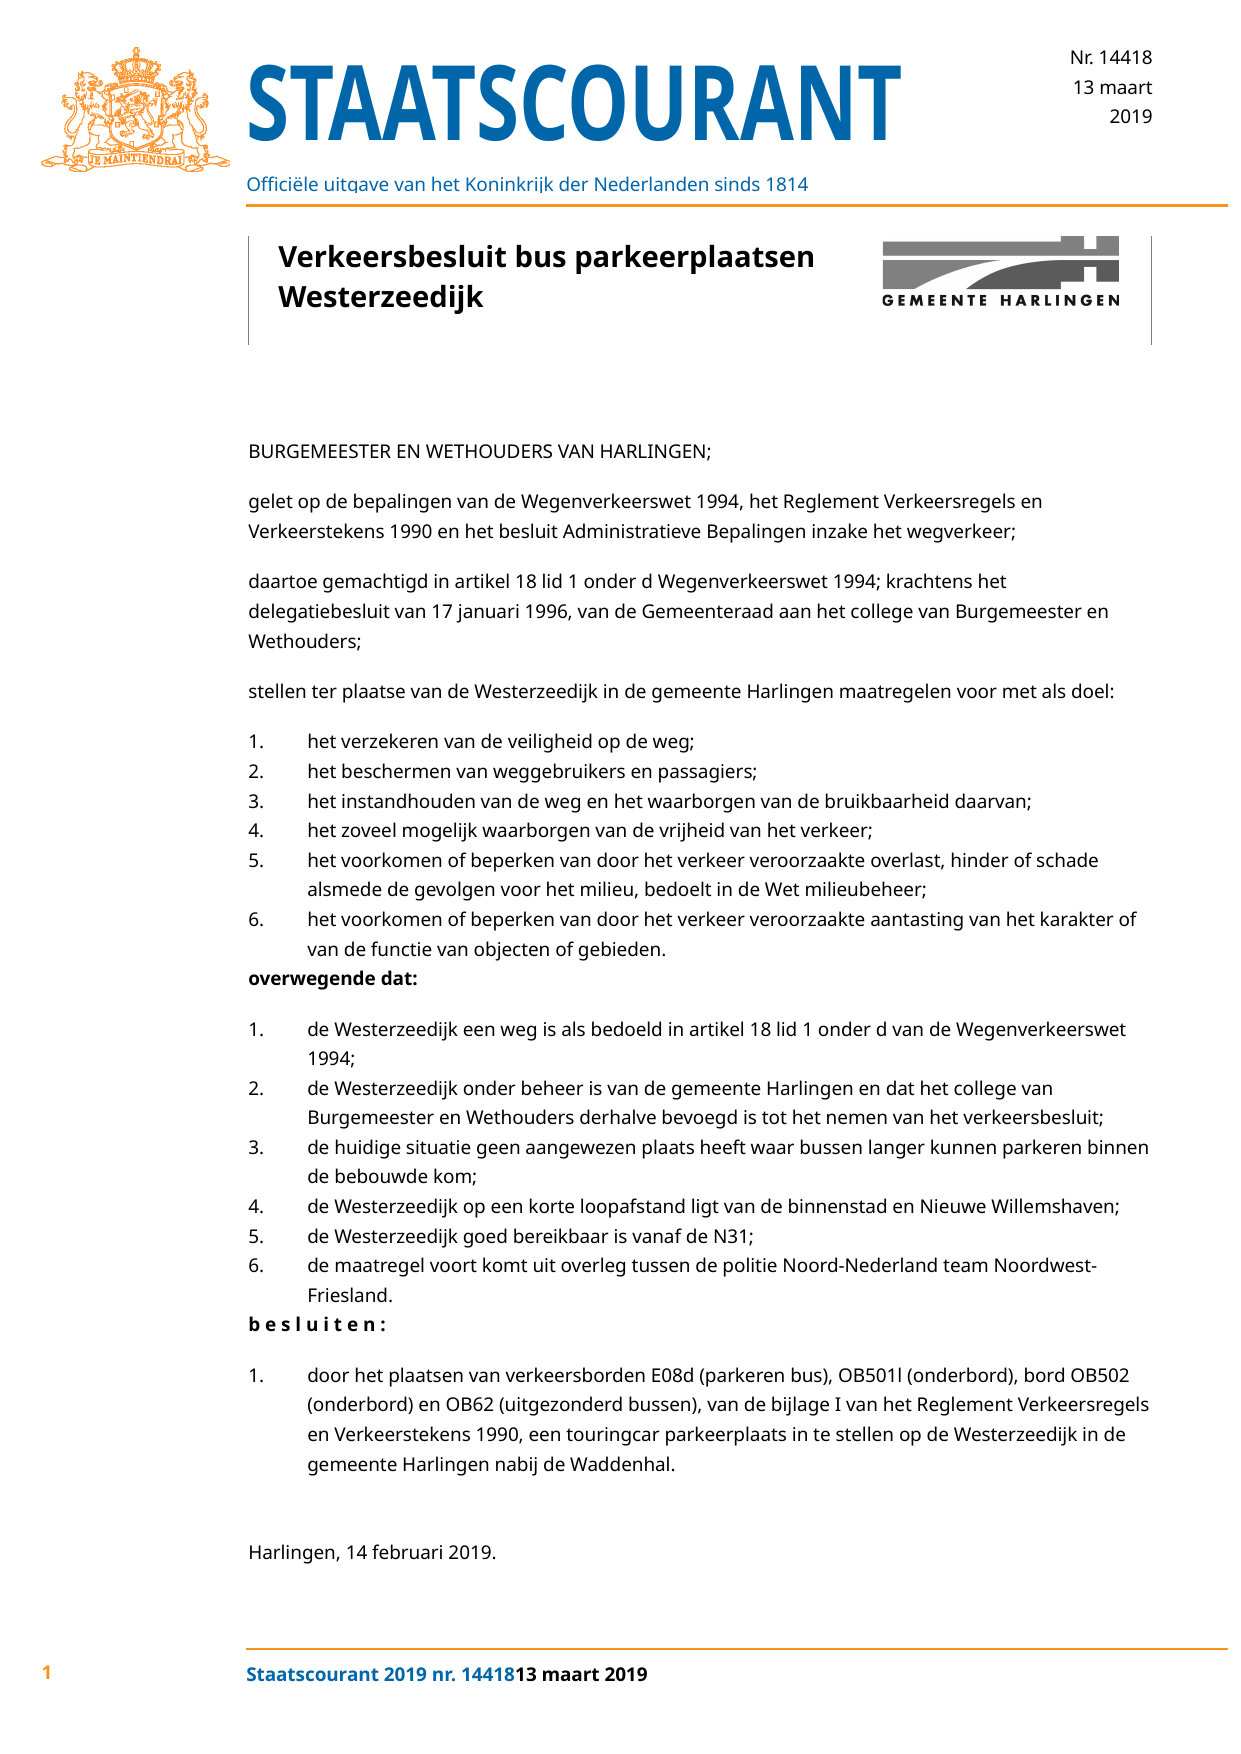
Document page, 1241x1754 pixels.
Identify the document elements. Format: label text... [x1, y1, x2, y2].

text daartoe gemachtigd in artikel 18 lid 1 onder d Wegenverkeerswet 1994; krachtens het delegatiebesluit van 17 januari 1996, van de Gemeenteraad aan het college van Burgemeester en Wethouders; [248, 569, 1152, 654]
list de Westerzeedijk een weg is als bedoeld in artikel 18 lid 1 onder d van de Wegenverkeerswet 1994; [248, 1016, 1152, 1071]
list het verzekeren van de veiligheid op de weg; [248, 729, 1152, 754]
text stellen ter plaatse van de Westerzeedijk in de gemeente Harlingen maatregelen voor met als doel: [248, 678, 1152, 704]
list de Westerzeedijk op een korte loopafstand ligt van de binnenstad en Nieuwe Willemshaven; [248, 1193, 1152, 1219]
table_header [850, 236, 1151, 345]
list de huidige situatie geen aangewezen plaats heeft waar bussen langer kunnen parkeren binnen de bebouwde kom; [248, 1134, 1152, 1189]
list het beschermen van weggebruikers en passagiers; [248, 758, 1152, 784]
list de maatregel voort komt uit overleg tussen de politie Noord-Nederland team Noordwest-Friesland. [248, 1252, 1152, 1308]
text BURGEMEESTER EN WETHOUDERS VAN HARLINGEN; [248, 438, 1152, 464]
text b e s l u i t e n : [248, 1312, 1152, 1337]
list het voorkomen of beperken van door het verkeer veroorzaakte aantasting van het karakter of van de functie van objecten of gebieden. [248, 906, 1152, 962]
list door het plaatsen van verkeersborden E08d (parkeren bus), OB501l (onderbord), bord OB502 (onderbord) en OB62 (uitgezonderd bussen), van de bijlage I van het Reglement Verkeersregels en Verkeerstekens 1990, een touringcar parkeerplaats in te stellen op de Westerzeedijk in de gemeente Harlingen nabij de Waddenhal. [248, 1362, 1152, 1477]
text gelet op de bepalingen van de Wegenverkeerswet 1994, het Reglement Verkeersregels en Verkeerstekens 1990 en het besluit Administratieve Bepalingen inzake het wegverkeer; [248, 489, 1152, 544]
list het instandhouden van de weg en het waarborgen van de bruikbaarheid daarvan; [248, 788, 1152, 814]
list het zoveel mogelijk waarborgen van de vrijheid van het verkeer; [248, 817, 1152, 843]
text overwegende dat: [248, 965, 1152, 991]
list de Westerzeedijk onder beheer is van de gemeente Harlingen en dat het college van Burgemeester en Wethouders derhalve bevoegd is tot het nemen van het verkeersbesluit; [248, 1075, 1152, 1130]
table_header Verkeersbesluit bus parkeerplaatsen Westerzeedijk [249, 236, 850, 345]
list de Westerzeedijk goed bereikbaar is vanaf de N31; [248, 1223, 1152, 1249]
text Harlingen, 14 februari 2019. [248, 1539, 1152, 1565]
picture [882, 236, 1119, 306]
picture [41, 47, 231, 172]
list het voorkomen of beperken van door het verkeer veroorzaakte overlast, hinder of schade alsmede de gevolgen voor het milieu, bedoelt in de Wet milieubeheer; [248, 847, 1152, 902]
